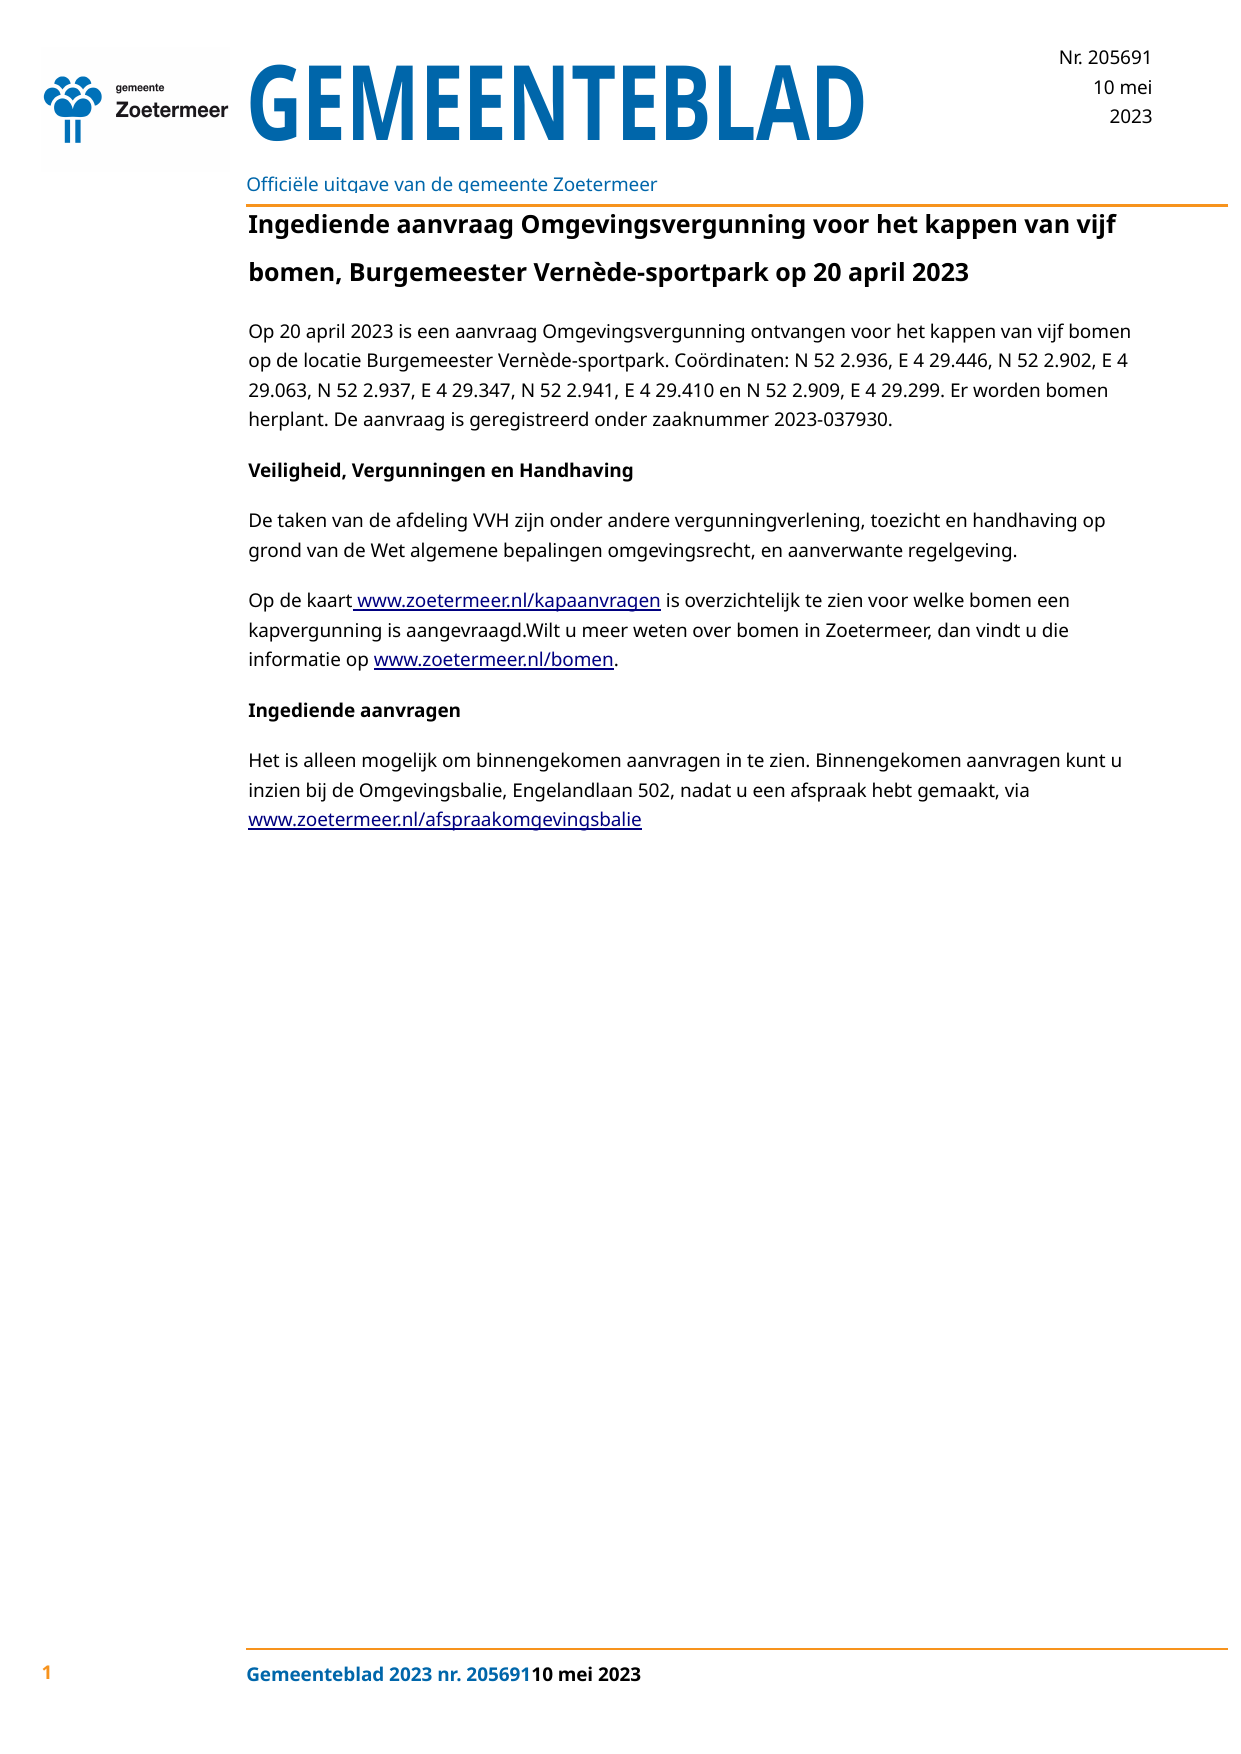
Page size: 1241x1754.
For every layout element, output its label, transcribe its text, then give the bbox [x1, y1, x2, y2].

text Het is alleen mogelijk om binnengekomen aanvragen in te zien. Binnengekomen aanvragen kunt u inzien bij de Omgevingsbalie, Engelandlaan 502, nadat u een afspraak hebt gemaakt, via www.zoetermeer.nl/afspraakomgevingsbalie [248, 747, 1152, 832]
text De taken van de afdeling VVH zijn onder andere vergunningverlening, toezicht en handhaving op grond van de Wet algemene bepalingen omgevingsrecht, en aanverwante regelgeving. [248, 507, 1152, 563]
text Op de kaart www.zoetermeer.nl/kapaanvragen is overzichtelijk te zien voor welke bomen een kapvergunning is aangevraagd.Wilt u meer weten over bomen in Zoetermeer, dan vindt u die informatie op www.zoetermeer.nl/bomen. [248, 587, 1152, 672]
text Ingediende aanvraag Omgevingsvergunning voor het kappen van vijf bomen, Burgemeester Vernède-sportpark op 20 april 2023 [248, 207, 1152, 288]
text Veiligheid, Vergunningen en Handhaving [248, 457, 1152, 483]
text Ingediende aanvragen [248, 697, 1152, 723]
picture [41, 47, 231, 172]
text Op 20 april 2023 is een aanvraag Omgevingsvergunning ontvangen voor het kappen van vijf bomen op de locatie Burgemeester Vernède-sportpark. Coördinaten: N 52 2.936, E 4 29.446, N 52 2.902, E 4 29.063, N 52 2.937, E 4 29.347, N 52 2.941, E 4 29.410 en N 52 2.909, E 4 29.299. Er worden bomen herplant. De aanvraag is geregistreerd onder zaaknummer 2023-037930. [248, 318, 1152, 432]
